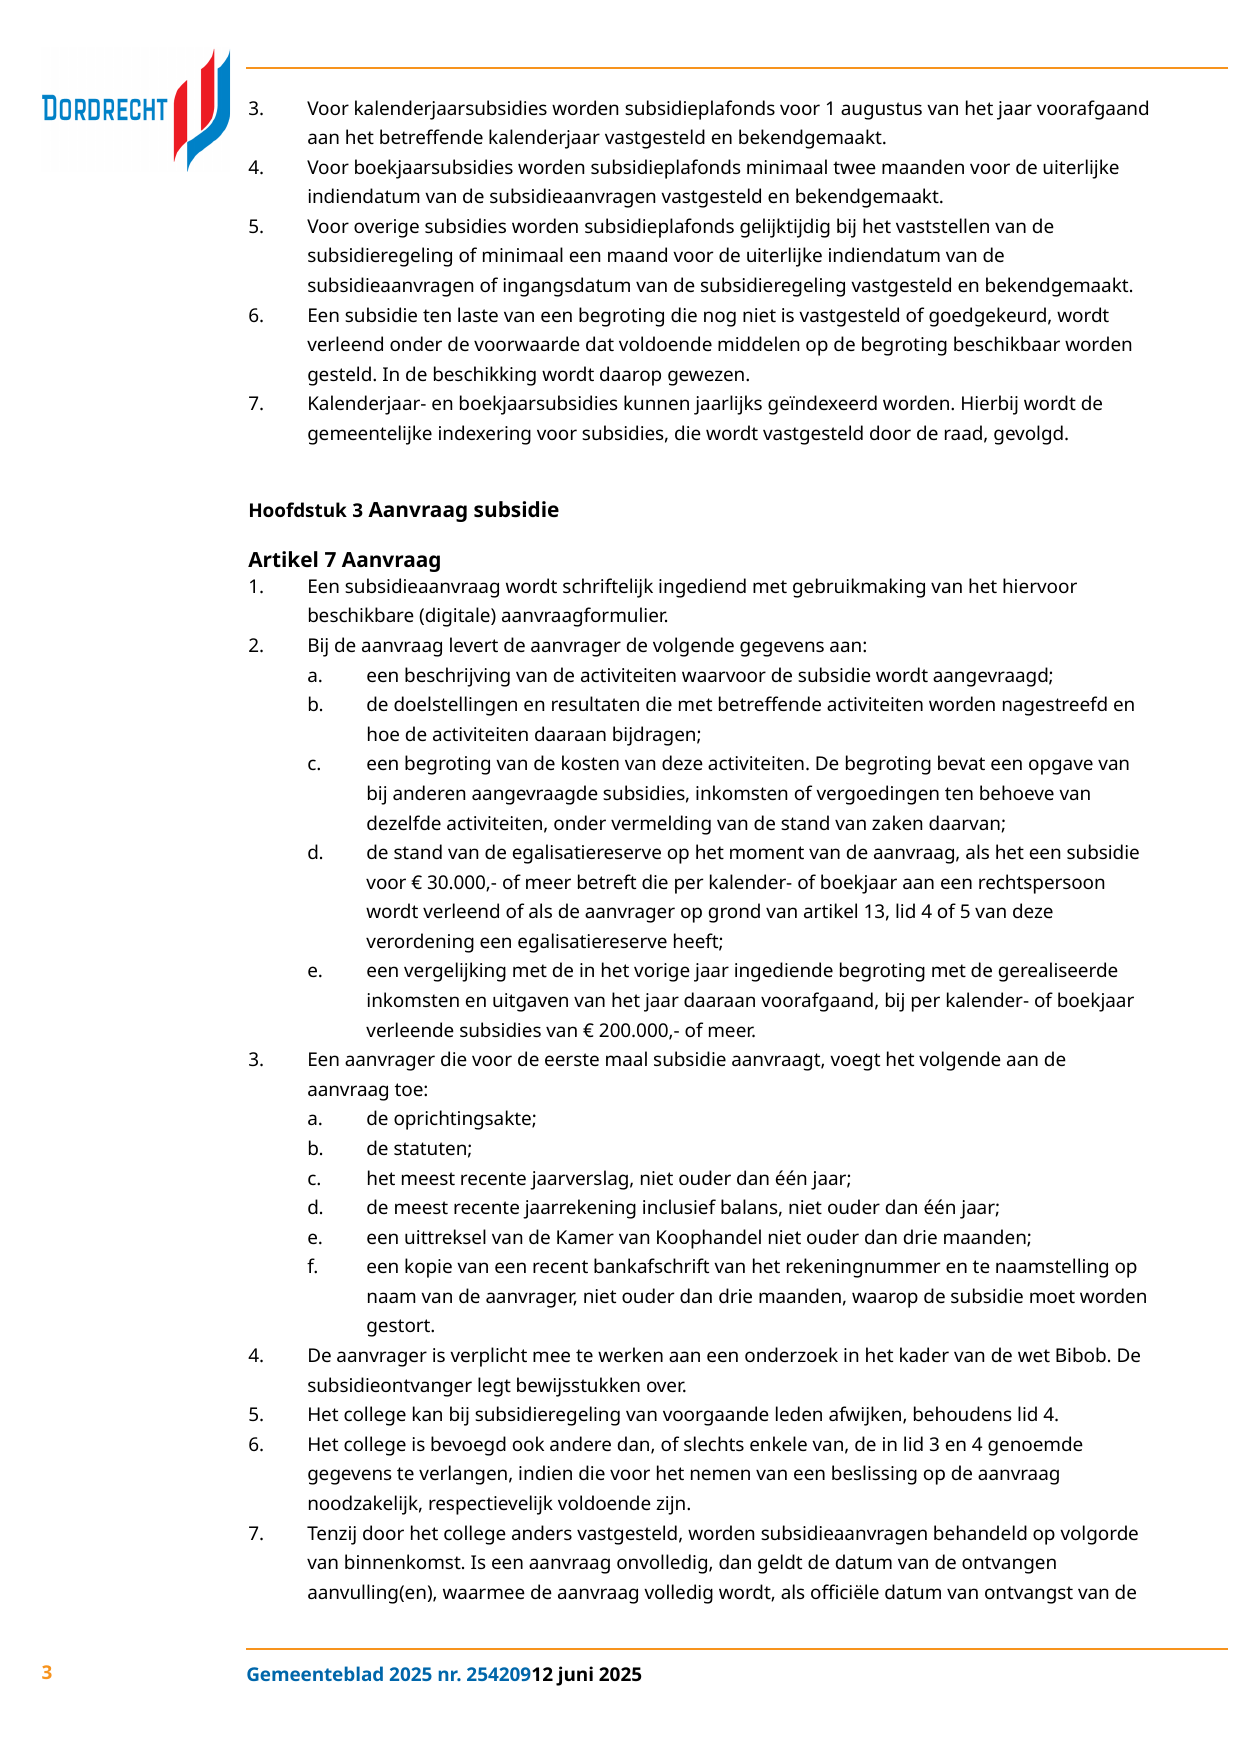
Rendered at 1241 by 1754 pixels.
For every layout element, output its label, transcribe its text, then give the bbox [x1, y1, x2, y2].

list het meest recente jaarverslag, niet ouder dan één jaar; [307, 1165, 1152, 1191]
list Voor boekjaarsubsidies worden subsidieplafonds minimaal twee maanden voor de uiterlijke indiendatum van de subsidieaanvragen vastgesteld en bekendgemaakt. [248, 154, 1152, 209]
list een kopie van een recent bankafschrift van het rekeningnummer en te naamstelling op naam van de aanvrager, niet ouder dan drie maanden, waarop de subsidie moet worden gestort. [307, 1253, 1152, 1338]
list Het college kan bij subsidieregeling van voorgaande leden afwijken, behoudens lid 4. [248, 1401, 1152, 1427]
list de meest recente jaarrekening inclusief balans, niet ouder dan één jaar; [307, 1194, 1152, 1220]
list Een subsidieaanvraag wordt schriftelijk ingediend met gebruikmaking van het hiervoor beschikbare (digitale) aanvraagformulier. [248, 573, 1152, 628]
list De aanvrager is verplicht mee te werken aan een onderzoek in het kader van de wet Bibob. De subsidieontvanger legt bewijsstukken over. [248, 1342, 1152, 1398]
list een uittreksel van de Kamer van Koophandel niet ouder dan drie maanden; [307, 1224, 1152, 1250]
list de stand van de egalisatiereserve op het moment van de aanvraag, als het een subsidie voor € 30.000,- of meer betreft die per kalender- of boekjaar aan een rechtspersoon wordt verleend of als de aanvrager op grond van artikel 13, lid 4 of 5 van deze verordening een egalisatiereserve heeft; [307, 839, 1152, 954]
list de doelstellingen en resultaten die met betreffende activiteiten worden nagestreefd en hoe de activiteiten daaraan bijdragen; [307, 691, 1152, 747]
list Tenzij door het college anders vastgesteld, worden subsidieaanvragen behandeld op volgorde van binnenkomst. Is een aanvraag onvolledig, dan geldt de datum van de ontvangen aanvulling(en), waarmee de aanvraag volledig wordt, als officiële datum van ontvangst van de [248, 1520, 1152, 1605]
list Het college is bevoegd ook andere dan, of slechts enkele van, de in lid 3 en 4 genoemde gegevens te verlangen, indien die voor het nemen van een beslissing op de aanvraag noodzakelijk, respectievelijk voldoende zijn. [248, 1431, 1152, 1516]
list de oprichtingsakte; [307, 1106, 1152, 1131]
list Voor overige subsidies worden subsidieplafonds gelijktijdig bij het vaststellen van de subsidieregeling of minimaal een maand voor de uiterlijke indiendatum van de subsidieaanvragen of ingangsdatum van de subsidieregeling vastgesteld en bekendgemaakt. [248, 213, 1152, 298]
list een vergelijking met de in het vorige jaar ingediende begroting met de gerealiseerde inkomsten en uitgaven van het jaar daaraan voorafgaand, bij per kalender- of boekjaar verleende subsidies van € 200.000,- of meer. [307, 958, 1152, 1043]
list de statuten; [307, 1135, 1152, 1161]
text Hoofdstuk 3 Aanvraag subsidie [248, 495, 1152, 524]
list Kalenderjaar- en boekjaarsubsidies kunnen jaarlijks geïndexeerd worden. Hierbij wordt de gemeentelijke indexering voor subsidies, die wordt vastgesteld door de raad, gevolgd. [248, 391, 1152, 446]
text Artikel 7 Aanvraag [248, 545, 1152, 573]
list Een aanvrager die voor de eerste maal subsidie aanvraagt, voegt het volgende aan de aanvraag toe: [248, 1046, 1152, 1102]
list Bij de aanvraag levert de aanvrager de volgende gegevens aan: [248, 632, 1152, 658]
list Voor kalenderjaarsubsidies worden subsidieplafonds voor 1 augustus van het jaar voorafgaand aan het betreffende kalenderjaar vastgesteld en bekendgemaakt. [248, 95, 1152, 150]
list Een subsidie ten laste van een begroting die nog niet is vastgesteld of goedgekeurd, wordt verleend onder de voorwaarde dat voldoende middelen op de begroting beschikbaar worden gesteld. In de beschikking wordt daarop gewezen. [248, 302, 1152, 387]
picture [41, 47, 231, 172]
list een begroting van de kosten van deze activiteiten. De begroting bevat een opgave van bij anderen aangevraagde subsidies, inkomsten of vergoedingen ten behoeve van dezelfde activiteiten, onder vermelding van de stand van zaken daarvan; [307, 751, 1152, 836]
list een beschrijving van de activiteiten waarvoor de subsidie wordt aangevraagd; [307, 662, 1152, 688]
